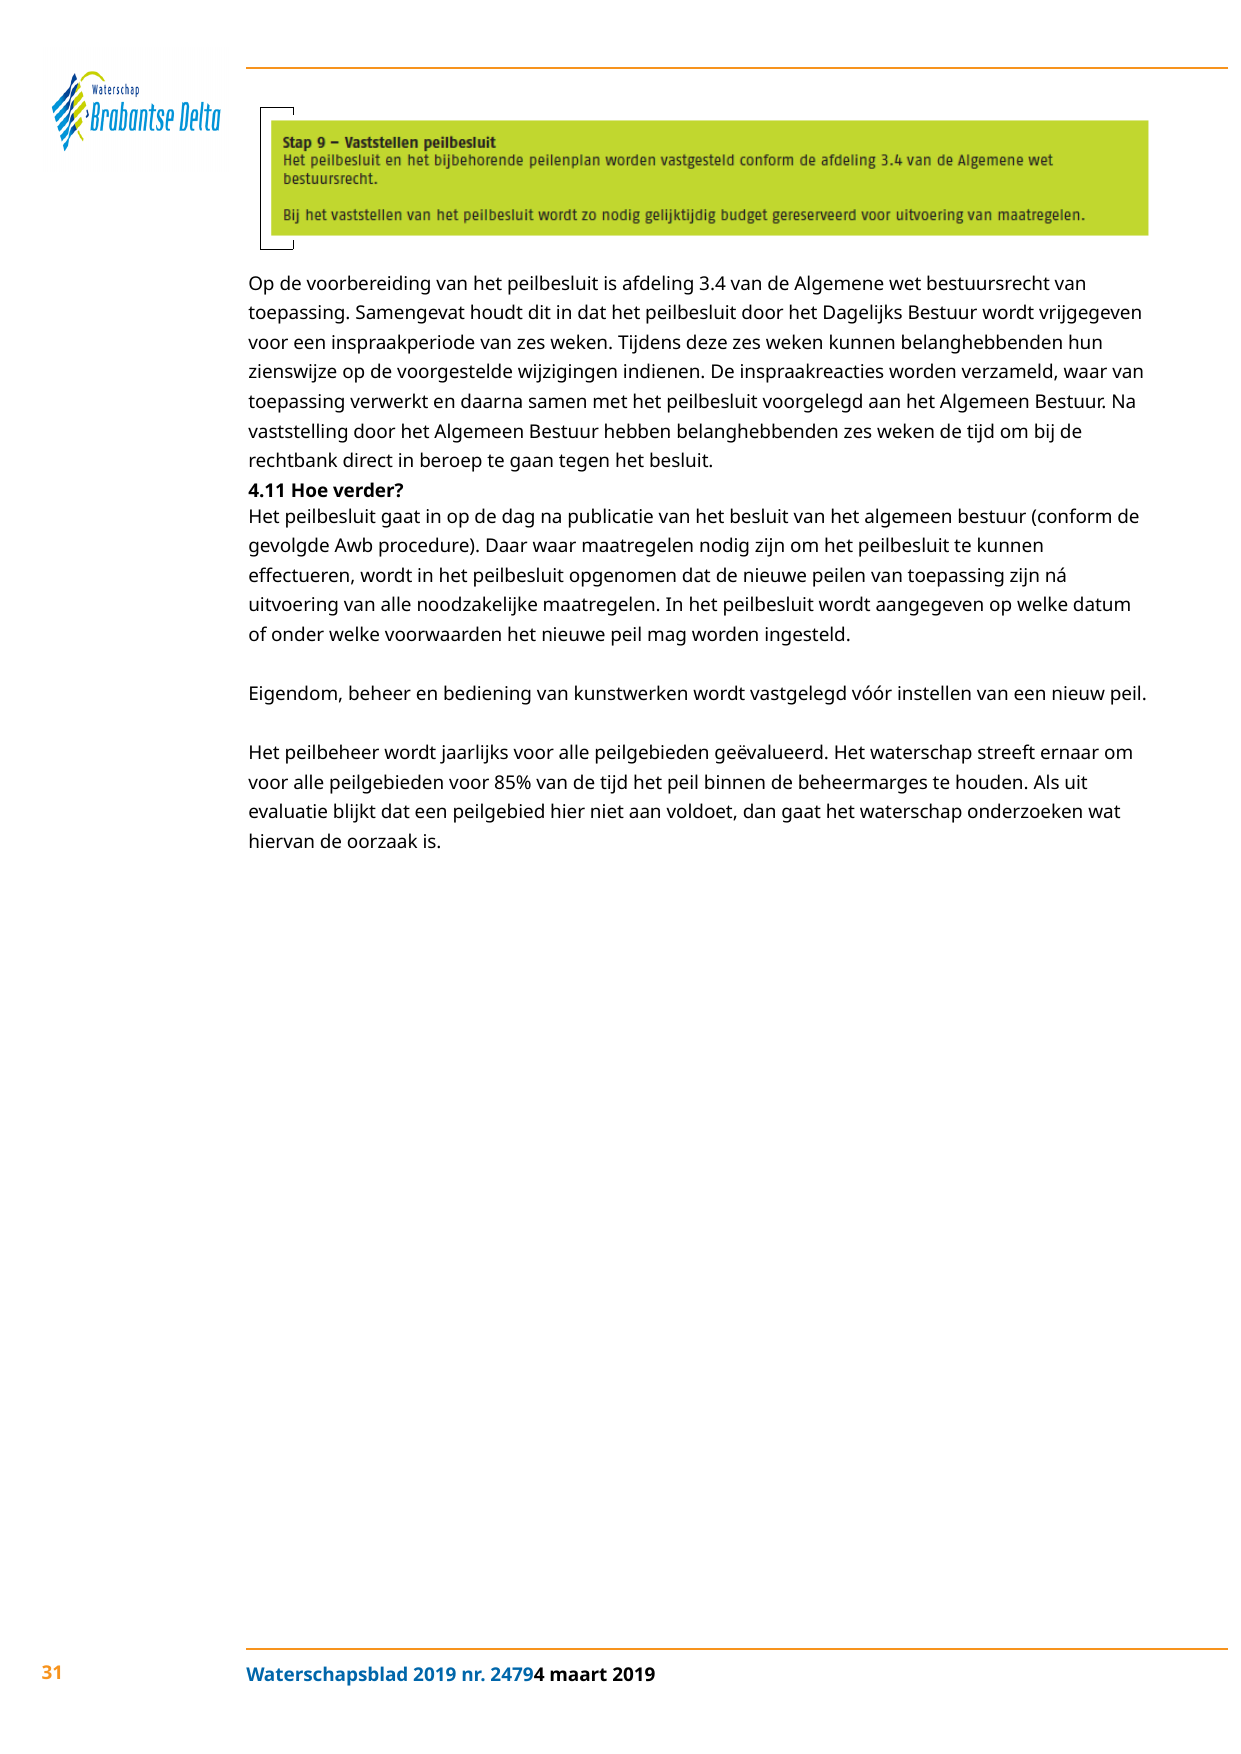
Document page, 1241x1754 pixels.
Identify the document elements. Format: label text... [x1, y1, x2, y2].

text Op de voorbereiding van het peilbesluit is afdeling 3.4 van de Algemene wet bestuursrecht van toepassing. Samengevat houdt dit in dat het peilbesluit door het Dagelijks Bestuur wordt vrijgegeven voor een inspraakperiode van zes weken. Tijdens deze zes weken kunnen belanghebbenden hun zienswijze op de voorgestelde wijzigingen indienen. De inspraakreacties worden verzameld, waar van toepassing verwerkt en daarna samen met het peilbesluit voorgelegd aan het Algemeen Bestuur. Na vaststelling door het Algemeen Bestuur hebben belanghebbenden zes weken de tijd om bij de rechtbank direct in beroep te gaan tegen het besluit. [248, 270, 1152, 473]
text Het peilbesluit gaat in op de dag na publicatie van het besluit van het algemeen bestuur (conform de gevolgde Awb procedure). Daar waar maatregelen nodig zijn om het peilbesluit te kunnen effectueren, wordt in het peilbesluit opgenomen dat de nieuwe peilen van toepassing zijn ná uitvoering van alle noodzakelijke maatregelen. In het peilbesluit wordt aangegeven op welke datum of onder welke voorwaarden het nieuwe peil mag worden ingesteld. [248, 503, 1152, 647]
picture [268, 115, 1155, 240]
text Het peilbeheer wordt jaarlijks voor alle peilgebieden geëvalueerd. Het waterschap streeft ernaar om voor alle peilgebieden voor 85% van de tijd het peil binnen de beheermarges te houden. Als uit evaluatie blijkt dat een peilgebied hier niet aan voldoet, dan gaat het waterschap onderzoeken wat hiervan de oorzaak is. [248, 739, 1152, 854]
text 4.11 Hoe verder? [248, 477, 1152, 503]
text Eigendom, beheer en bediening van kunstwerken wordt vastgelegd vóór instellen van een nieuw peil. [248, 680, 1152, 706]
picture [41, 47, 231, 172]
